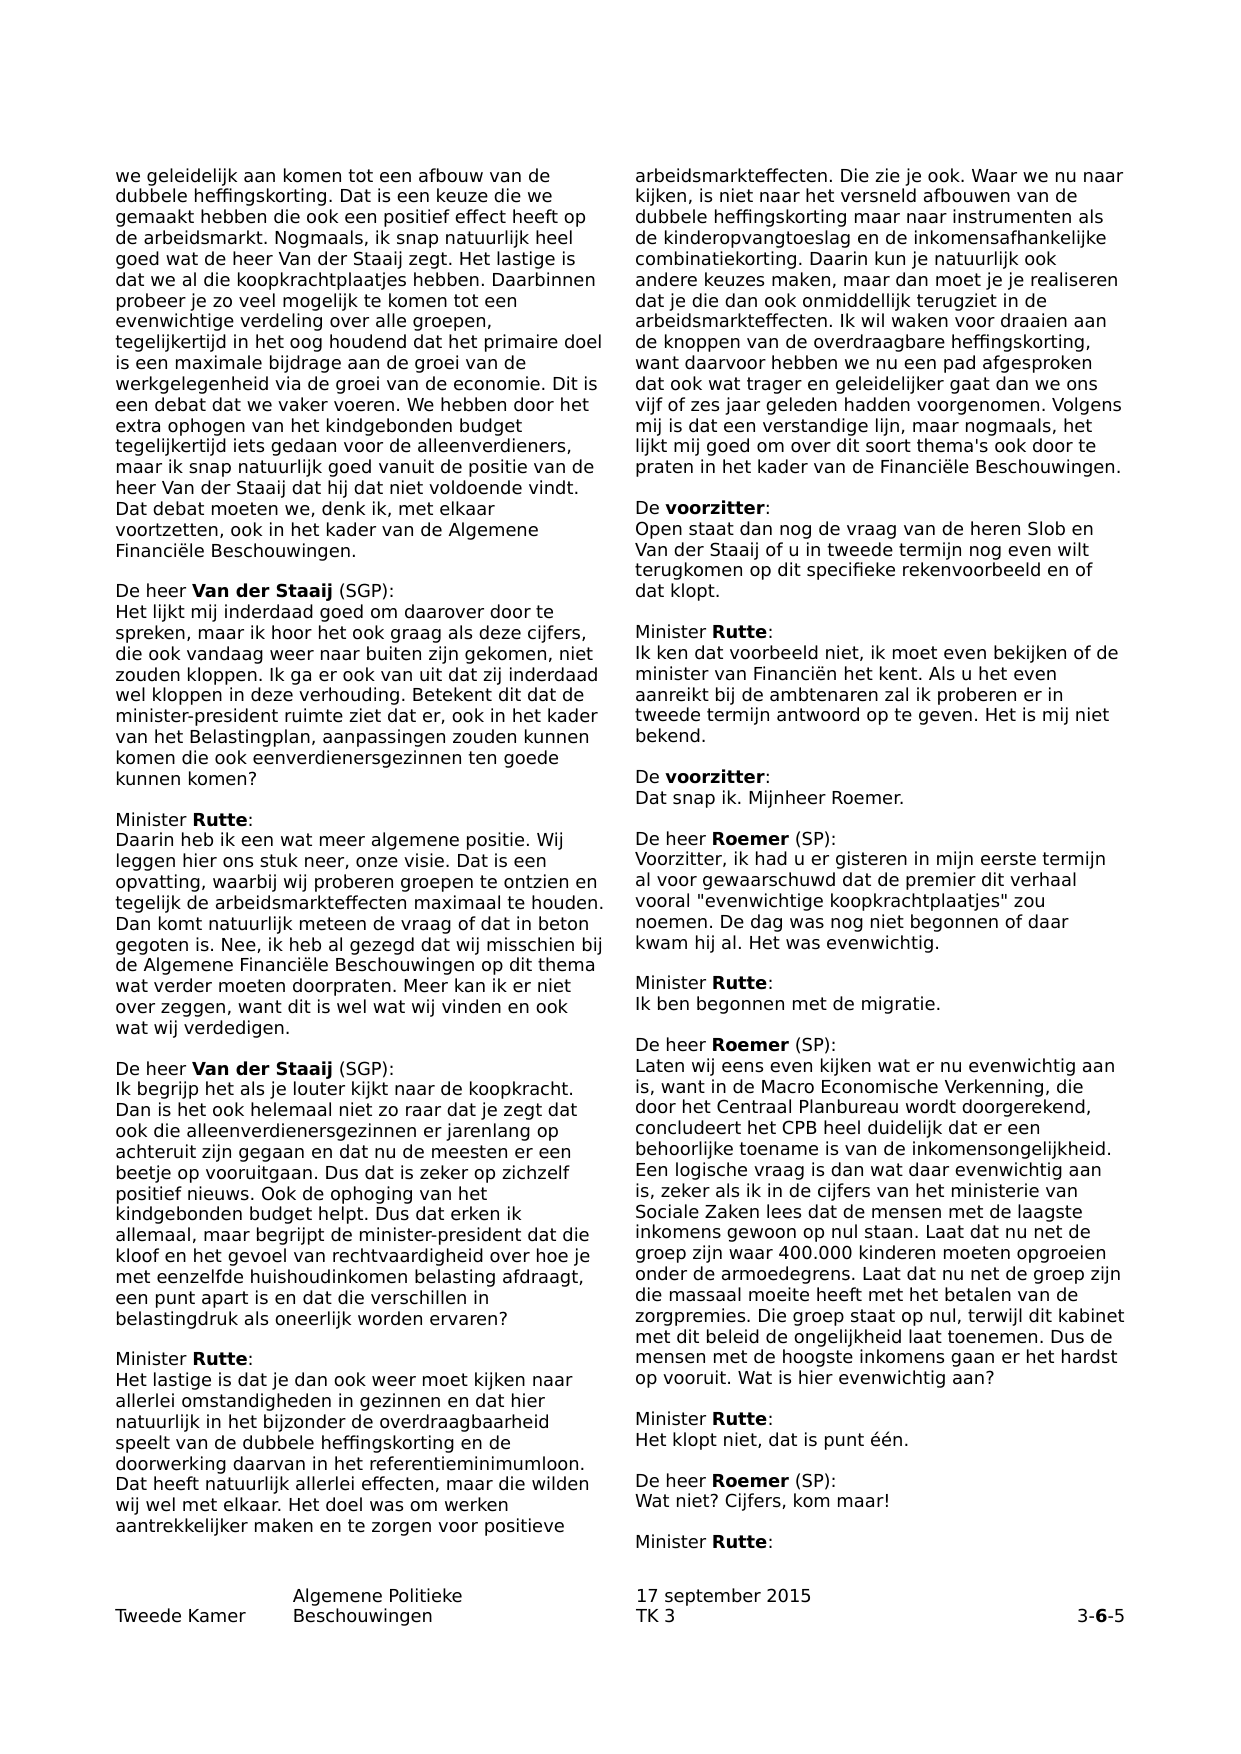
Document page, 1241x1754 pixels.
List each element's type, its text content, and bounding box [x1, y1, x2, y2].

text Ik ken dat voorbeeld niet, ik moet even bekijken of de minister van Financiën het kent. Als u het even aanreikt bij de ambtenaren zal ik proberen er in tweede termijn antwoord op te geven. Het is mij niet bekend. [635, 643, 1125, 747]
text Minister Rutte: [635, 1532, 1125, 1553]
text Voorzitter, ik had u er gisteren in mijn eerste termijn al voor gewaarschuwd dat de premier dit verhaal vooral "evenwichtige koopkrachtplaatjes" zou noemen. De dag was nog niet begonnen of daar kwam hij al. Het was evenwichtig. [635, 849, 1125, 953]
text De heer Van der Staaij (SGP): [115, 1058, 605, 1079]
text Laten wij eens even kijken wat er nu evenwichtig aan is, want in de Macro Economische Verkenning, die door het Centraal Planbureau wordt doorgerekend, concludeert het CPB heel duidelijk dat er een behoorlijke toename is van de inkomensongelijkheid. Een logische vraag is dan wat daar evenwichtig aan is, zeker als ik in de cijfers van het ministerie van Sociale Zaken lees dat de mensen met de laagste inkomens gewoon op nul staan. Laat dat nu net de groep zijn waar 400.000 kinderen moeten opgroeien onder de armoedegrens. Laat dat nu net de groep zijn die massaal moeite heeft met het betalen van de zorgpremies. Die groep staat op nul, terwijl dit kabinet met dit beleid de ongelijkheid laat toenemen. Dus de mensen met de hoogste inkomens gaan er het hardst op vooruit. Wat is hier evenwichtig aan? [635, 1056, 1125, 1389]
text Minister Rutte: [635, 973, 1125, 994]
text De heer Roemer (SP): [635, 1470, 1125, 1491]
text arbeidsmarkteffecten. Die zie je ook. Waar we nu naar kijken, is niet naar het versneld afbouwen van de dubbele heffingskorting maar naar instrumenten als de kinderopvangtoeslag en de inkomensafhankelijke combinatiekorting. Daarin kun je natuurlijk ook andere keuzes maken, maar dan moet je je realiseren dat je die dan ook onmiddellijk terugziet in de arbeidsmarkteffecten. Ik wil waken voor draaien aan de knoppen van de overdraagbare heffingskorting, want daarvoor hebben we nu een pad afgesproken dat ook wat trager en geleidelijker gaat dan we ons vijf of zes jaar geleden hadden voorgenomen. Volgens mij is dat een verstandige lijn, maar nogmaals, het lijkt mij goed om over dit soort thema's ook door te praten in het kader van de Financiële Beschouwingen. [635, 165, 1125, 478]
text Minister Rutte: [115, 1349, 605, 1370]
text Dat snap ik. Mijnheer Roemer. [635, 787, 1125, 808]
text Minister Rutte: [635, 622, 1125, 643]
text De voorzitter: [635, 498, 1125, 518]
text Het klopt niet, dat is punt één. [635, 1429, 1125, 1450]
text Minister Rutte: [635, 1409, 1125, 1429]
text De heer Roemer (SP): [635, 828, 1125, 849]
text De heer Roemer (SP): [635, 1035, 1125, 1056]
text De voorzitter: [635, 767, 1125, 787]
text Open staat dan nog de vraag van de heren Slob en Van der Staaij of u in tweede termijn nog even wilt terugkomen op dit specifieke rekenvoorbeeld en of dat klopt. [635, 518, 1125, 602]
text Wat niet? Cijfers, kom maar! [635, 1491, 1125, 1512]
text we geleidelijk aan komen tot een afbouw van de dubbele heffingskorting. Dat is een keuze die we gemaakt hebben die ook een positief effect heeft op de arbeidsmarkt. Nogmaals, ik snap natuurlijk heel goed wat de heer Van der Staaij zegt. Het lastige is dat we al die koopkrachtplaatjes hebben. Daarbinnen probeer je zo veel mogelijk te komen tot een evenwichtige verdeling over alle groepen, tegelijkertijd in het oog houdend dat het primaire doel is een maximale bijdrage aan de groei van de werkgelegenheid via de groei van de economie. Dit is een debat dat we vaker voeren. We hebben door het extra ophogen van het kindgebonden budget tegelijkertijd iets gedaan voor de alleenverdieners, maar ik snap natuurlijk goed vanuit de positie van de heer Van der Staaij dat hij dat niet voldoende vindt. Dat debat moeten we, denk ik, met elkaar voortzetten, ook in het kader van de Algemene Financiële Beschouwingen. [115, 165, 605, 561]
text Het lijkt mij inderdaad goed om daarover door te spreken, maar ik hoor het ook graag als deze cijfers, die ook vandaag weer naar buiten zijn gekomen, niet zouden kloppen. Ik ga er ook van uit dat zij inderdaad wel kloppen in deze verhouding. Betekent dit dat de minister-president ruimte ziet dat er, ook in het kader van het Belastingplan, aanpassingen zouden kunnen komen die ook eenverdienersgezinnen ten goede kunnen komen? [115, 602, 605, 789]
text De heer Van der Staaij (SGP): [115, 581, 605, 602]
text Minister Rutte: [115, 809, 605, 830]
text Ik begrijp het als je louter kijkt naar de koopkracht. Dan is het ook helemaal niet zo raar dat je zegt dat ook die alleenverdienersgezinnen er jarenlang op achteruit zijn gegaan en dat nu de meesten er een beetje op vooruitgaan. Dus dat is zeker op zichzelf positief nieuws. Ook de ophoging van het kindgebonden budget helpt. Dus dat erken ik allemaal, maar begrijpt de minister-president dat die kloof en het gevoel van rechtvaardigheid over hoe je met eenzelfde huishoudinkomen belasting afdraagt, een punt apart is en dat die verschillen in belastingdruk als oneerlijk worden ervaren? [115, 1079, 605, 1329]
text Daarin heb ik een wat meer algemene positie. Wij leggen hier ons stuk neer, onze visie. Dat is een opvatting, waarbij wij proberen groepen te ontzien en tegelijk de arbeidsmarkteffecten maximaal te houden. Dan komt natuurlijk meteen de vraag of dat in beton gegoten is. Nee, ik heb al gezegd dat wij misschien bij de Algemene Financiële Beschouwingen op dit thema wat verder moeten doorpraten. Meer kan ik er niet over zeggen, want dit is wel wat wij vinden en ook wat wij verdedigen. [115, 830, 605, 1038]
text Het lastige is dat je dan ook weer moet kijken naar allerlei omstandigheden in gezinnen en dat hier natuurlijk in het bijzonder de overdraagbaarheid speelt van de dubbele heffingskorting en de doorwerking daarvan in het referentieminimumloon. Dat heeft natuurlijk allerlei effecten, maar die wilden wij wel met elkaar. Het doel was om werken aantrekkelijker maken en te zorgen voor positieve [115, 1370, 605, 1537]
text Ik ben begonnen met de migratie. [635, 994, 1125, 1015]
